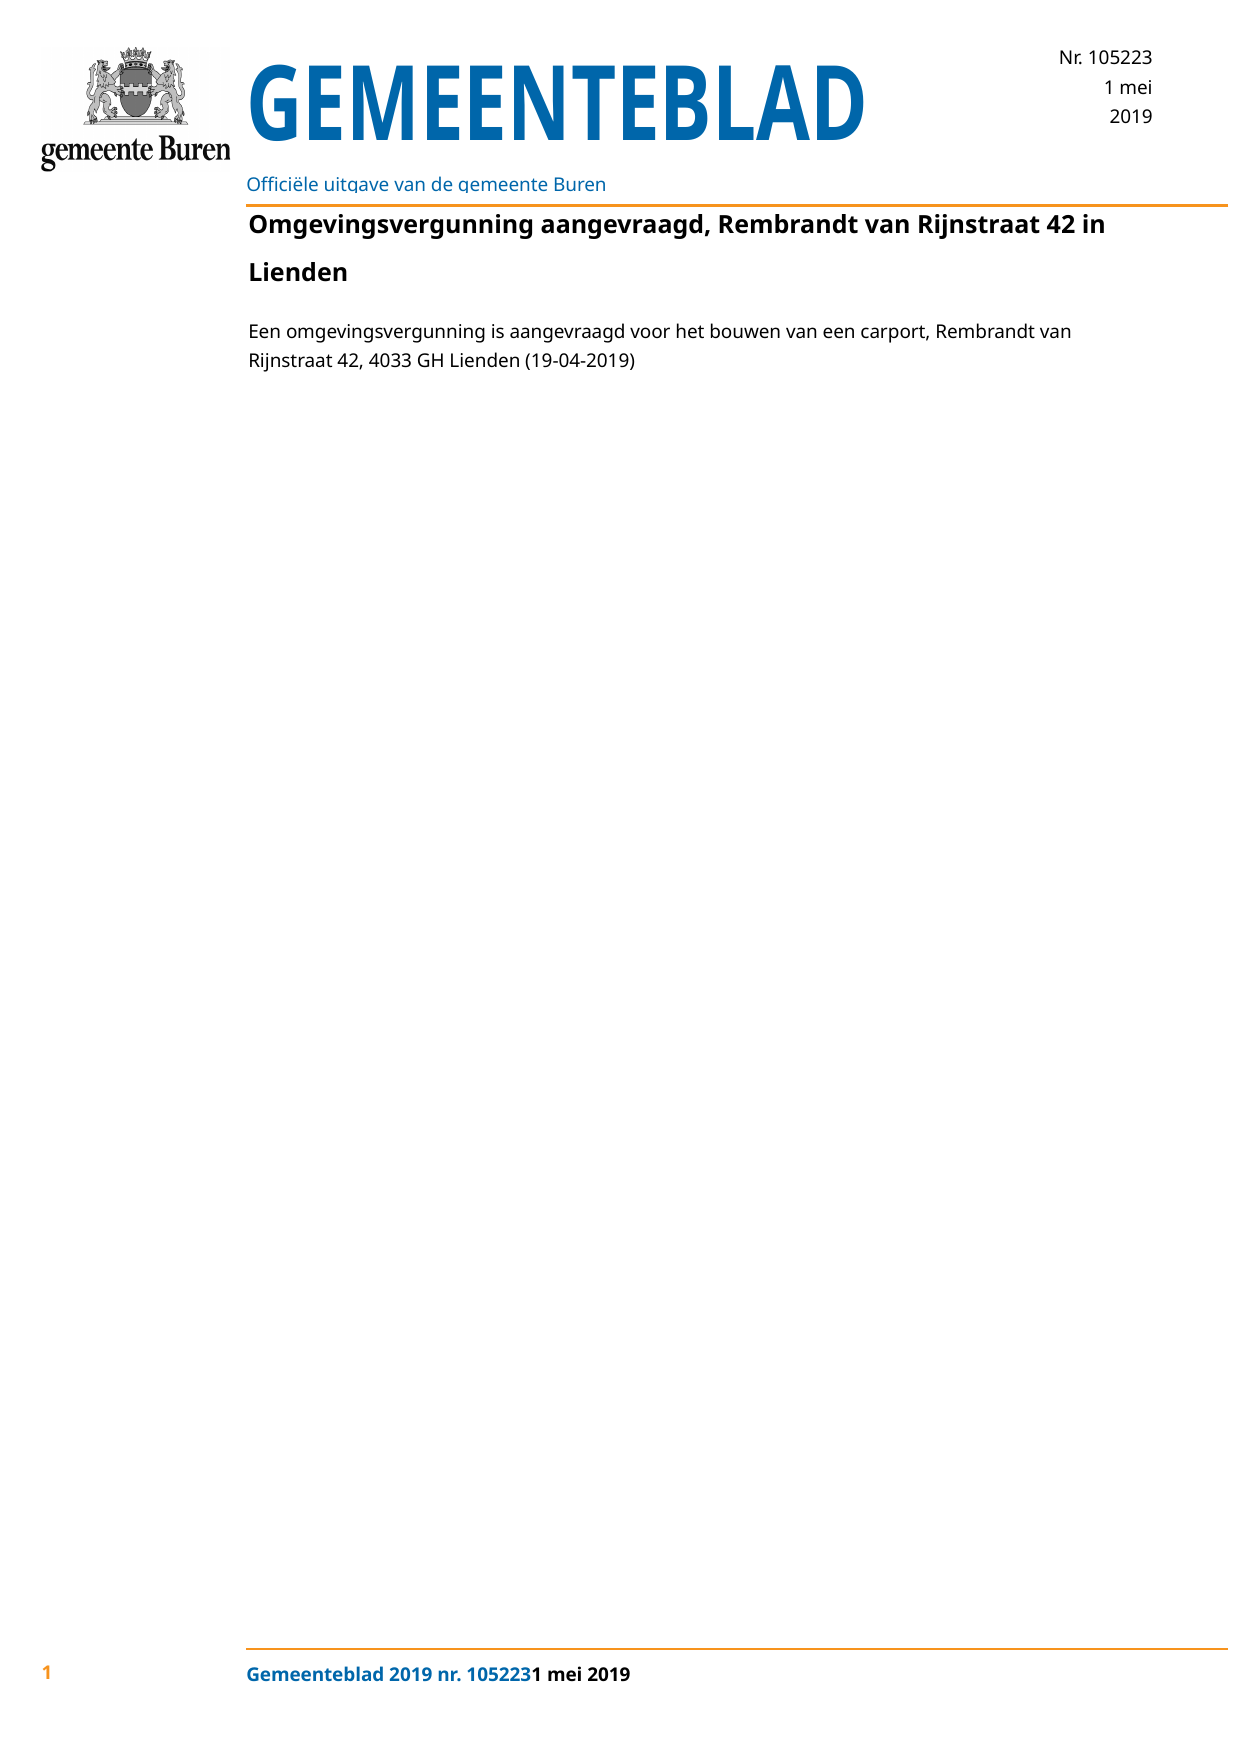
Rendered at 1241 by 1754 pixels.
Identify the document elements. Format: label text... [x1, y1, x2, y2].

picture [41, 47, 231, 172]
text Omgevingsvergunning aangevraagd, Rembrandt van Rijnstraat 42 in Lienden [248, 207, 1152, 288]
text Een omgevingsvergunning is aangevraagd voor het bouwen van een carport, Rembrandt van Rijnstraat 42, 4033 GH Lienden (19-04-2019) [248, 318, 1152, 373]
